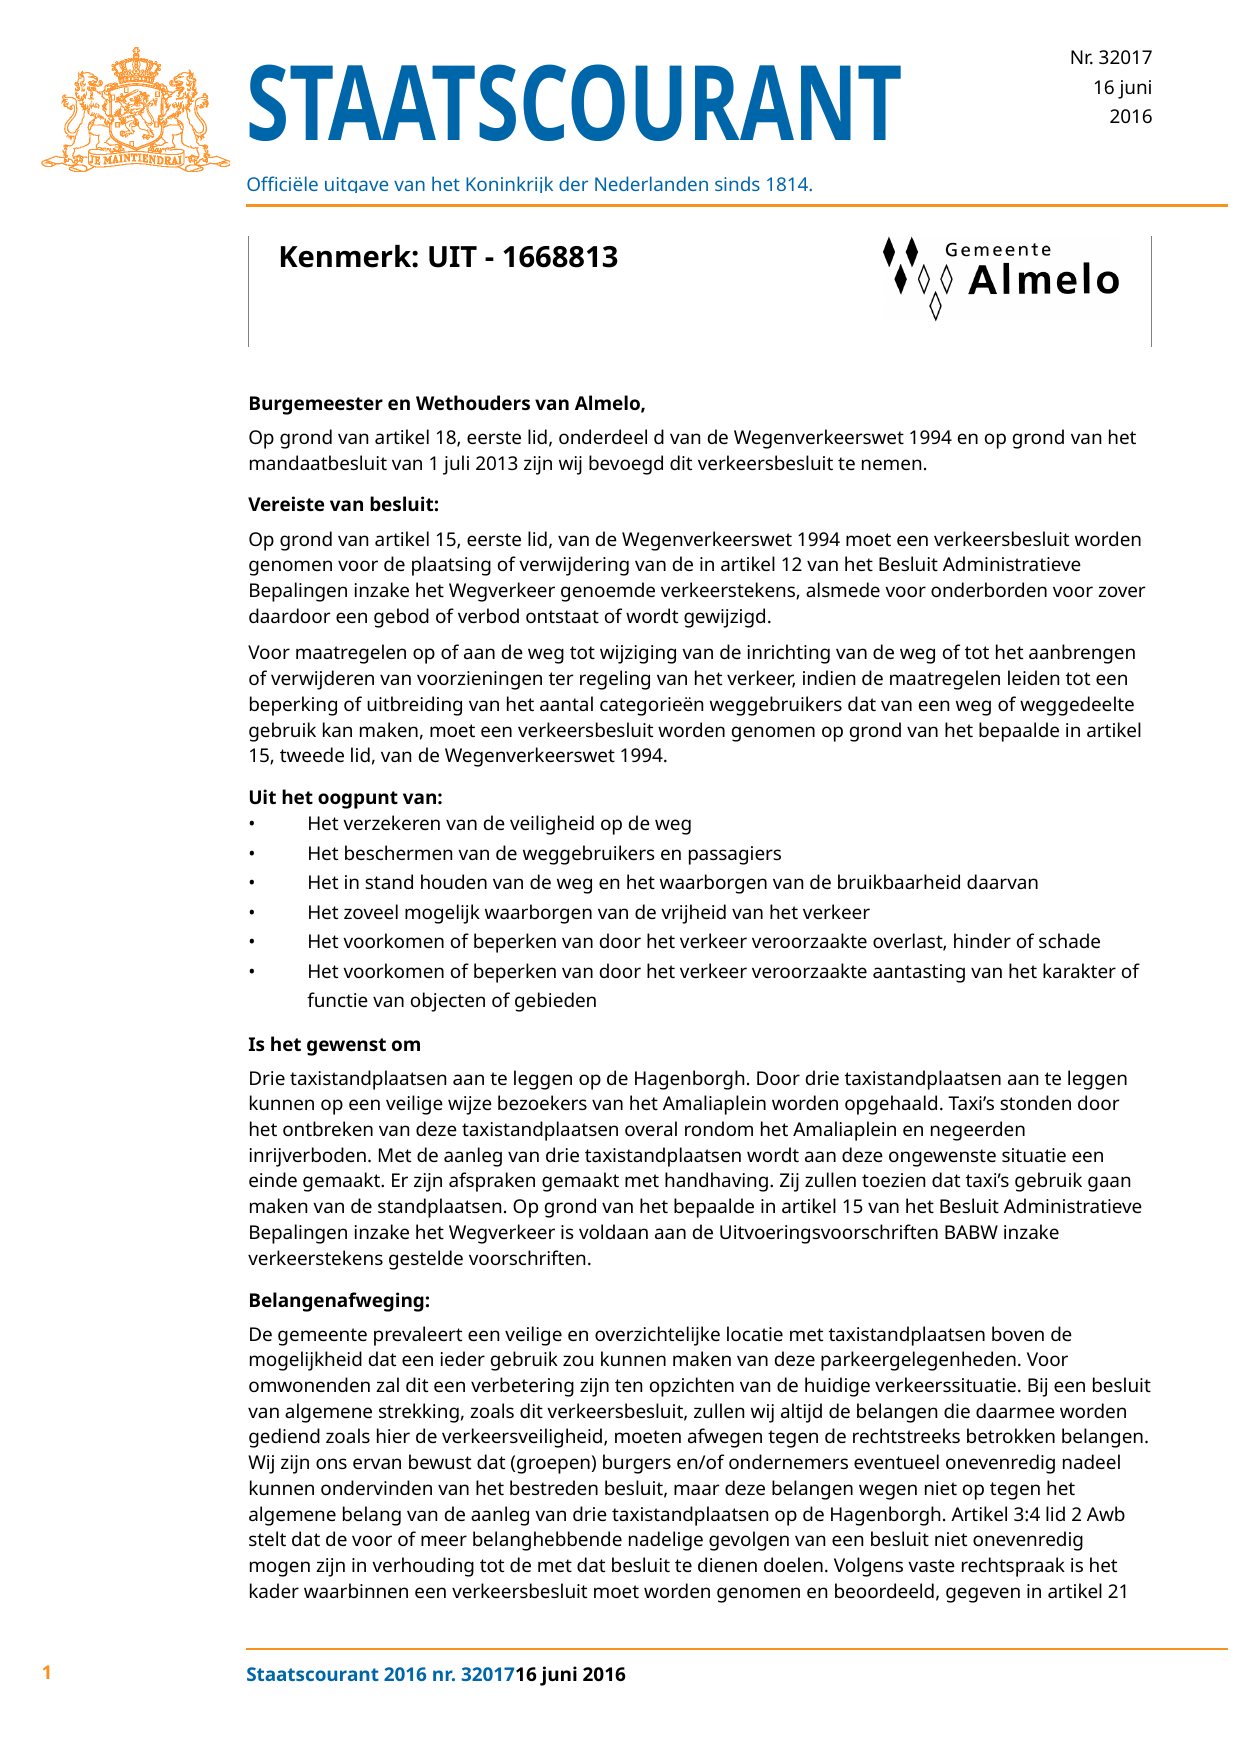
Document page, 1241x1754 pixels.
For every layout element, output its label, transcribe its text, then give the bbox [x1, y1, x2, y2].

list Het zoveel mogelijk waarborgen van de vrijheid van het verkeer [248, 899, 1152, 924]
text Belangenafweging: [248, 1287, 1152, 1312]
text Op grond van artikel 15, eerste lid, van de Wegenverkeerswet 1994 moet een verkeersbesluit worden genomen voor de plaatsing of verwijdering van de in artikel 12 van het Besluit Administratieve Bepalingen inzake het Wegverkeer genoemde verkeerstekens, alsmede voor onderborden voor zover daardoor een gebod of verbod ontstaat of wordt gewijzigd. [248, 526, 1152, 629]
text Vereiste van besluit: [248, 492, 1152, 517]
text Op grond van artikel 18, eerste lid, onderdeel d van de Wegenverkeerswet 1994 en op grond van het mandaatbesluit van 1 juli 2013 zijn wij bevoegd dit verkeersbesluit te nemen. [248, 424, 1152, 476]
table_header Kenmerk: UIT - 1668813 [249, 236, 850, 347]
list Het in stand houden van de weg en het waarborgen van de bruikbaarheid daarvan [248, 869, 1152, 895]
text Burgemeester en Wethouders van Almelo, [248, 390, 1152, 416]
text Drie taxistandplaatsen aan te leggen op de Hagenborgh. Door drie taxistandplaatsen aan te leggen kunnen op een veilige wijze bezoekers van het Amaliaplein worden opgehaald. Taxi’s stonden door het ontbreken van deze taxistandplaatsen overal rondom het Amaliaplein en negeerden inrijverboden. Met de aanleg van drie taxistandplaatsen wordt aan deze ongewenste situatie een einde gemaakt. Er zijn afspraken gemaakt met handhaving. Zij zullen toezien dat taxi’s gebruik gaan maken van de standplaatsen. Op grond van het bepaalde in artikel 15 van het Besluit Administratieve Bepalingen inzake het Wegverkeer is voldaan aan de Uitvoeringsvoorschriften BABW inzake verkeerstekens gestelde voorschriften. [248, 1065, 1152, 1271]
text De gemeente prevaleert een veilige en overzichtelijke locatie met taxistandplaatsen boven de mogelijkheid dat een ieder gebruik zou kunnen maken van deze parkeergelegenheden. Voor omwonenden zal dit een verbetering zijn ten opzichten van de huidige verkeerssituatie. Bij een besluit van algemene strekking, zoals dit verkeersbesluit, zullen wij altijd de belangen die daarmee worden gediend zoals hier de verkeersveiligheid, moeten afwegen tegen de rechtstreeks betrokken belangen. Wij zijn ons ervan bewust dat (groepen) burgers en/of ondernemers eventueel onevenredig nadeel kunnen ondervinden van het bestreden besluit, maar deze belangen wegen niet op tegen het algemene belang van de aanleg van drie taxistandplaatsen op de Hagenborgh. Artikel 3:4 lid 2 Awb stelt dat de voor of meer belanghebbende nadelige gevolgen van een besluit niet onevenredig mogen zijn in verhouding tot de met dat besluit te dienen doelen. Volgens vaste rechtspraak is het kader waarbinnen een verkeersbesluit moet worden genomen en beoordeeld, gegeven in artikel 21 [248, 1321, 1152, 1604]
picture [41, 47, 231, 172]
list Het verzekeren van de veiligheid op de weg [248, 810, 1152, 836]
text Uit het oogpunt van: [248, 784, 1152, 810]
text Voor maatregelen op of aan de weg tot wijziging van de inrichting van de weg of tot het aanbrengen of verwijderen van voorzieningen ter regeling van het verkeer, indien de maatregelen leiden tot een beperking of uitbreiding van het aantal categorieën weggebruikers dat van een weg of weggedeelte gebruik kan maken, moet een verkeersbesluit worden genomen op grond van het bepaalde in artikel 15, tweede lid, van de Wegenverkeerswet 1994. [248, 639, 1152, 768]
list Het voorkomen of beperken van door het verkeer veroorzaakte overlast, hinder of schade [248, 928, 1152, 954]
text Is het gewenst om [248, 1031, 1152, 1056]
table_header [850, 236, 1151, 347]
picture [882, 236, 1119, 322]
list Het voorkomen of beperken van door het verkeer veroorzaakte aantasting van het karakter of functie van objecten of gebieden [248, 958, 1152, 1013]
list Het beschermen van de weggebruikers en passagiers [248, 840, 1152, 865]
